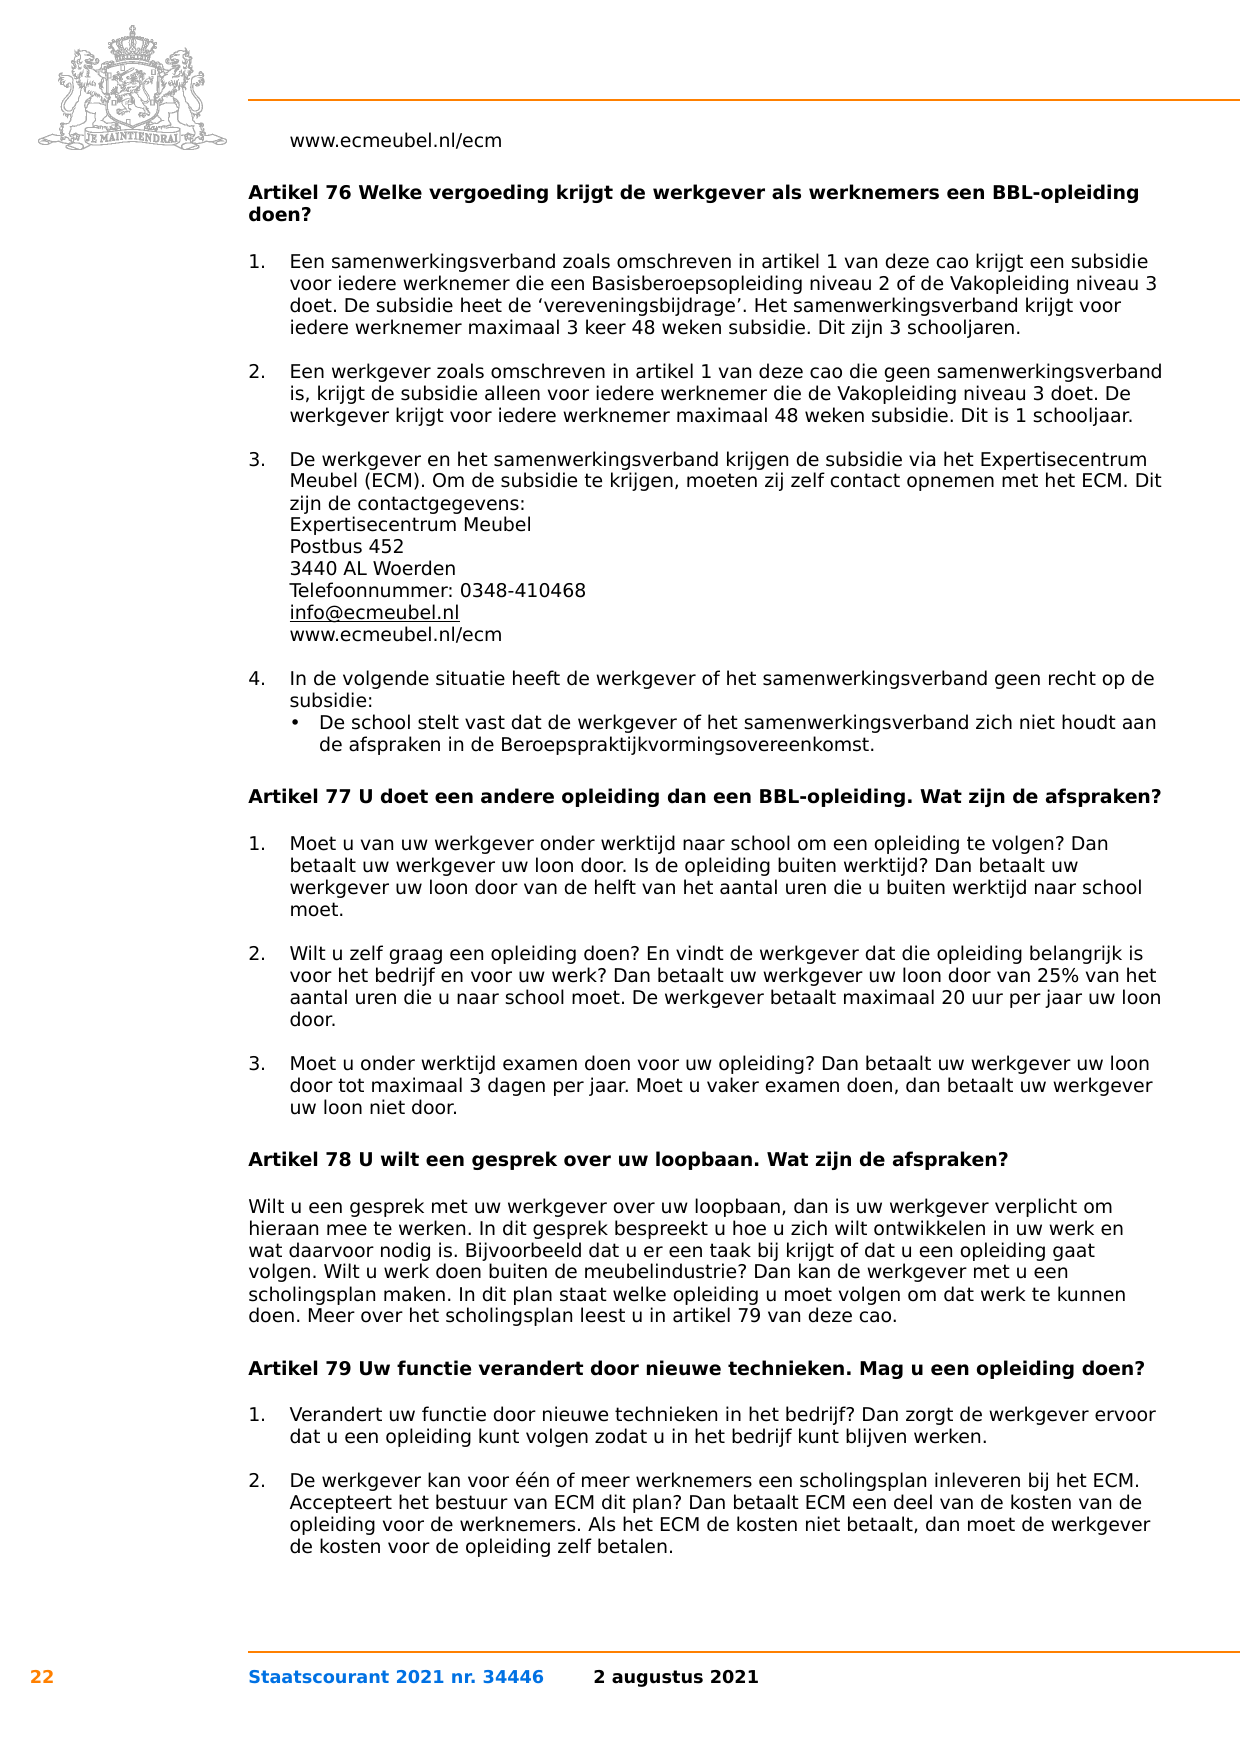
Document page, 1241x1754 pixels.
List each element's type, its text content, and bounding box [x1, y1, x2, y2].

text Wilt u een gesprek met uw werkgever over uw loopbaan, dan is uw werkgever verplicht om hieraan mee te werken. In dit gesprek bespreekt u hoe u zich wilt ontwikkelen in uw werk en wat daarvoor nodig is. Bijvoorbeeld dat u er een taak bij krijgt of dat u een opleiding gaat volgen. Wilt u werk doen buiten de meubelindustrie? Dan kan de werkgever met u een scholingsplan maken. In dit plan staat welke opleiding u moet volgen om dat werk te kunnen doen. Meer over het scholingsplan leest u in artikel 79 van deze cao. [248, 1196, 1163, 1327]
text 1. Een samenwerkingsverband zoals omschreven in artikel 1 van deze cao krijgt een subsidie voor iedere werknemer die een Basisberoepsopleiding niveau 2 of de Vakopleiding niveau 3 doet. De subsidie heet de ‘vereveningsbijdrage’. Het samenwerkingsverband krijgt voor iedere werknemer maximaal 3 keer 48 weken subsidie. Dit zijn 3 schooljaren. [248, 251, 1163, 339]
picture [38, 25, 227, 150]
text Postbus 452 [289, 536, 1163, 558]
text www.ecmeubel.nl/ecm [289, 130, 1163, 152]
text 3. Moet u onder werktijd examen doen voor uw opleiding? Dan betaalt uw werkgever uw loon door tot maximaal 3 dagen per jaar. Moet u vaker examen doen, dan betaalt uw werkgever uw loon niet door. [248, 1053, 1163, 1118]
text www.ecmeubel.nl/ecm [289, 624, 1163, 646]
text 1. Moet u van uw werkgever onder werktijd naar school om een opleiding te volgen? Dan betaalt uw werkgever uw loon door. Is de opleiding buiten werktijd? Dan betaalt uw werkgever uw loon door van de helft van het aantal uren die u buiten werktijd naar school moet. [248, 833, 1163, 921]
text 1. Verandert uw functie door nieuwe technieken in het bedrijf? Dan zorgt de werkgever ervoor dat u een opleiding kunt volgen zodat u in het bedrijf kunt blijven werken. [248, 1404, 1163, 1448]
text 4. In de volgende situatie heeft de werkgever of het samenwerkingsverband geen recht op de subsidie: [248, 668, 1163, 712]
text 2. Wilt u zelf graag een opleiding doen? En vindt de werkgever dat die opleiding belangrijk is voor het bedrijf en voor uw werk? Dan betaalt uw werkgever uw loon door van 25% van het aantal uren die u naar school moet. De werkgever betaalt maximaal 20 uur per jaar uw loon door. [248, 943, 1163, 1031]
subtitle Artikel 79 Uw functie verandert door nieuwe technieken. Mag u een opleiding doen? [248, 1357, 1163, 1379]
text 3440 AL Woerden [289, 558, 1163, 580]
text 2. Een werkgever zoals omschreven in artikel 1 van deze cao die geen samenwerkingsverband is, krijgt de subsidie alleen voor iedere werknemer die de Vakopleiding niveau 3 doet. De werkgever krijgt voor iedere werknemer maximaal 48 weken subsidie. Dit is 1 schooljaar. [248, 361, 1163, 427]
text info@ecmeubel.nl [289, 602, 1163, 624]
subtitle Artikel 77 U doet een andere opleiding dan een BBL-opleiding. Wat zijn de afspraken? [248, 786, 1163, 808]
subtitle Artikel 78 U wilt een gesprek over uw loopbaan. Wat zijn de afspraken? [248, 1148, 1163, 1171]
subtitle Artikel 76 Welke vergoeding krijgt de werkgever als werknemers een BBL-opleiding doen? [248, 182, 1163, 226]
text 3. De werkgever en het samenwerkingsverband krijgen de subsidie via het Expertisecentrum Meubel (ECM). Om de subsidie te krijgen, moeten zij zelf contact opnemen met het ECM. Dit zijn de contactgegevens: [248, 448, 1163, 514]
text • De school stelt vast dat de werkgever of het samenwerkingsverband zich niet houdt aan de afspraken in de Beroepspraktijkvormingsovereenkomst. [289, 712, 1163, 756]
text Expertisecentrum Meubel [289, 514, 1163, 536]
text 2. De werkgever kan voor één of meer werknemers een scholingsplan inleveren bij het ECM. Accepteert het bestuur van ECM dit plan? Dan betaalt ECM een deel van de kosten van de opleiding voor de werknemers. Als het ECM de kosten niet betaalt, dan moet de werkgever de kosten voor de opleiding zelf betalen. [248, 1470, 1163, 1558]
text Telefoonnummer: 0348-410468 [289, 580, 1163, 602]
